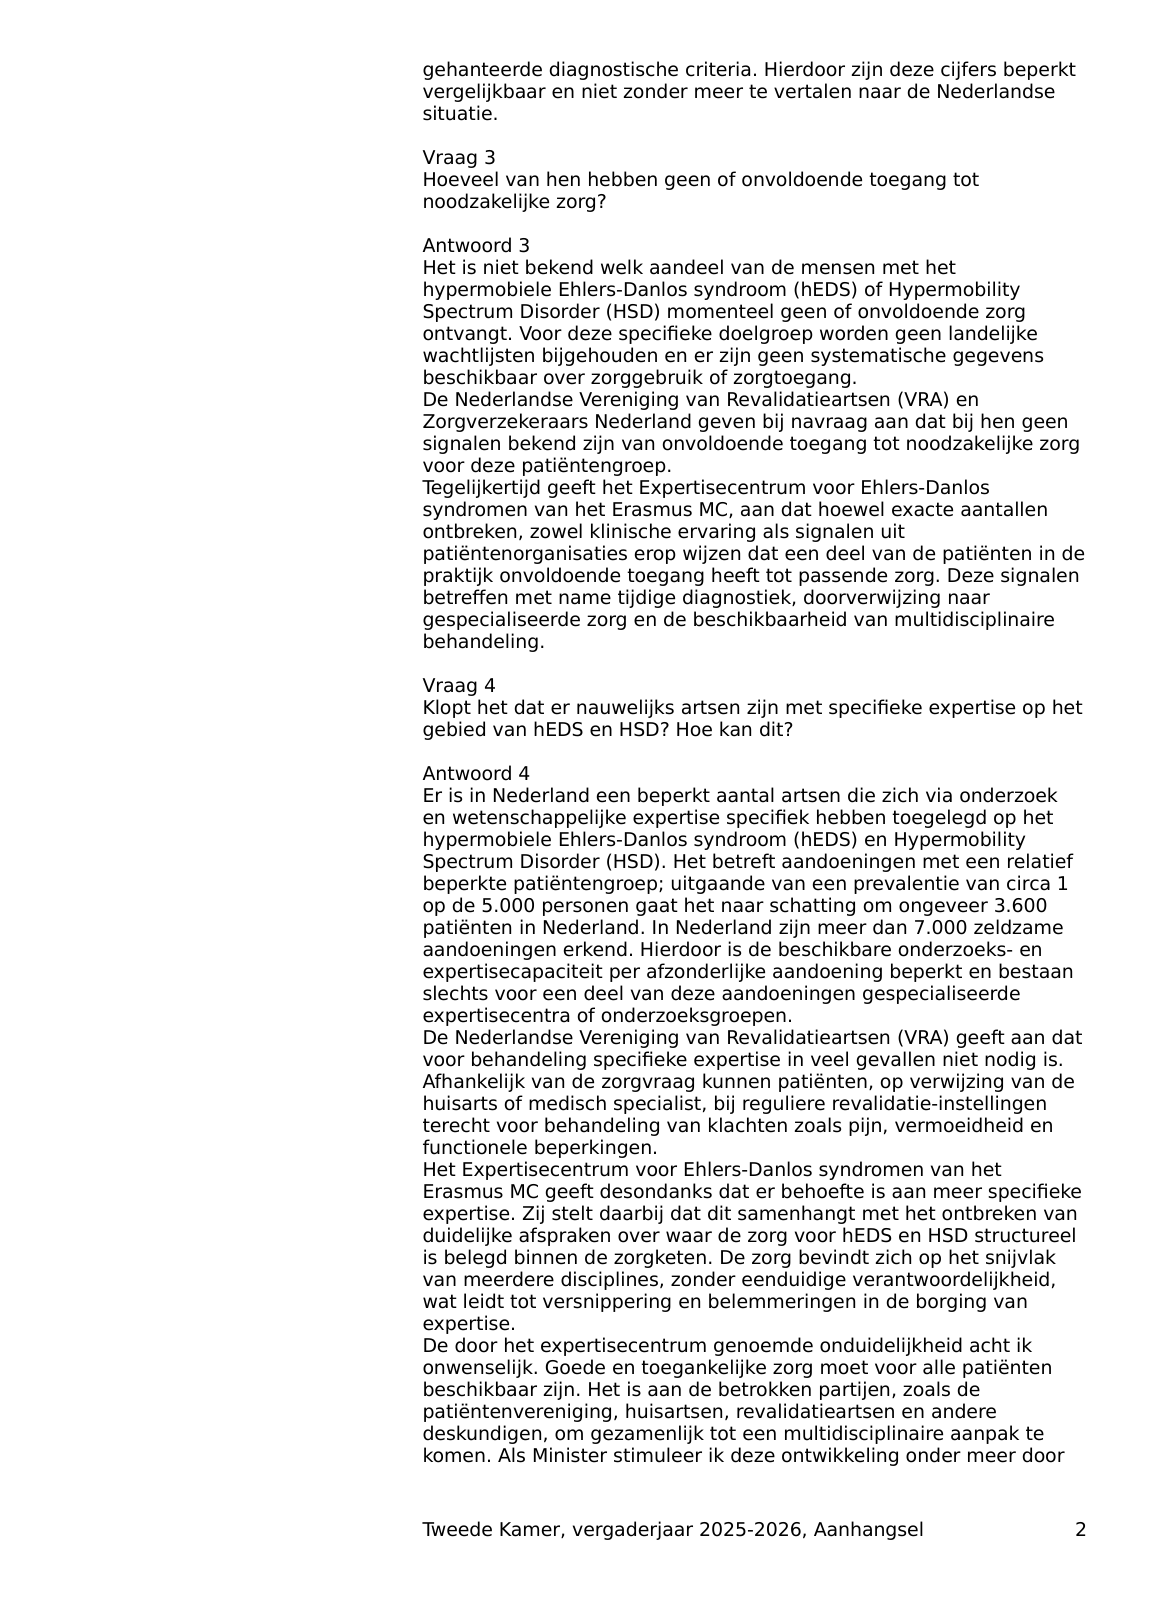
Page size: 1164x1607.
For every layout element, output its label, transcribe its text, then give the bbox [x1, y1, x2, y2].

text Het is niet bekend welk aandeel van de mensen met het hypermobiele Ehlers-Danlos syndroom (hEDS) of Hypermobility Spectrum Disorder (HSD) momenteel geen of onvoldoende zorg ontvangt. Voor deze specifieke doelgroep worden geen landelijke wachtlijsten bijgehouden en er zijn geen systematische gegevens beschikbaar over zorggebruik of zorgtoegang. [422, 257, 1087, 389]
text Antwoord 3 [422, 235, 1087, 257]
text De Nederlandse Vereniging van Revalidatieartsen (VRA) geeft aan dat voor behandeling specifieke expertise in veel gevallen niet nodig is. Afhankelijk van de zorgvraag kunnen patiënten, op verwijzing van de huisarts of medisch specialist, bij reguliere revalidatie-instellingen terecht voor behandeling van klachten zoals pijn, vermoeidheid en functionele beperkingen. [422, 1027, 1087, 1159]
text Vraag 3 [422, 147, 1087, 169]
text De Nederlandse Vereniging van Revalidatieartsen (VRA) en Zorgverzekeraars Nederland geven bij navraag aan dat bij hen geen signalen bekend zijn van onvoldoende toegang tot noodzakelijke zorg voor deze patiëntengroep. [422, 389, 1087, 477]
text Het Expertisecentrum voor Ehlers-Danlos syndromen van het Erasmus MC geeft desondanks dat er behoefte is aan meer specifieke expertise. Zij stelt daarbij dat dit samenhangt met het ontbreken van duidelijke afspraken over waar de zorg voor hEDS en HSD structureel is belegd binnen de zorgketen. De zorg bevindt zich op het snijvlak van meerdere disciplines, zonder eenduidige verantwoordelijkheid, wat leidt tot versnippering en belemmeringen in de borging van expertise. [422, 1159, 1087, 1335]
text Antwoord 4 [422, 763, 1087, 785]
text Er is in Nederland een beperkt aantal artsen die zich via onderzoek en wetenschappelijke expertise specifiek hebben toegelegd op het hypermobiele Ehlers-Danlos syndroom (hEDS) en Hypermobility Spectrum Disorder (HSD). Het betreft aandoeningen met een relatief beperkte patiëntengroep; uitgaande van een prevalentie van circa 1 op de 5.000 personen gaat het naar schatting om ongeveer 3.600 patiënten in Nederland. In Nederland zijn meer dan 7.000 zeldzame aandoeningen erkend. Hierdoor is de beschikbare onderzoeks- en expertisecapaciteit per afzonderlijke aandoening beperkt en bestaan slechts voor een deel van deze aandoeningen gespecialiseerde expertisecentra of onderzoeksgroepen. [422, 785, 1087, 1027]
text Vraag 4 [422, 675, 1087, 697]
text Hoeveel van hen hebben geen of onvoldoende toegang tot noodzakelijke zorg? [422, 169, 1087, 213]
text De door het expertisecentrum genoemde onduidelijkheid acht ik onwenselijk. Goede en toegankelijke zorg moet voor alle patiënten beschikbaar zijn. Het is aan de betrokken partijen, zoals de patiëntenvereniging, huisartsen, revalidatieartsen en andere deskundigen, om gezamenlijk tot een multidisciplinaire aanpak te komen. Als Minister stimuleer ik deze ontwikkeling onder meer door [422, 1335, 1087, 1467]
text Klopt het dat er nauwelijks artsen zijn met specifieke expertise op het gebied van hEDS en HSD? Hoe kan dit? [422, 697, 1087, 741]
text gehanteerde diagnostische criteria. Hierdoor zijn deze cijfers beperkt vergelijkbaar en niet zonder meer te vertalen naar de Nederlandse situatie. [422, 59, 1087, 125]
text Tegelijkertijd geeft het Expertisecentrum voor Ehlers-Danlos syndromen van het Erasmus MC, aan dat hoewel exacte aantallen ontbreken, zowel klinische ervaring als signalen uit patiëntenorganisaties erop wijzen dat een deel van de patiënten in de praktijk onvoldoende toegang heeft tot passende zorg. Deze signalen betreffen met name tijdige diagnostiek, doorverwijzing naar gespecialiseerde zorg en de beschikbaarheid van multidisciplinaire behandeling. [422, 477, 1087, 653]
